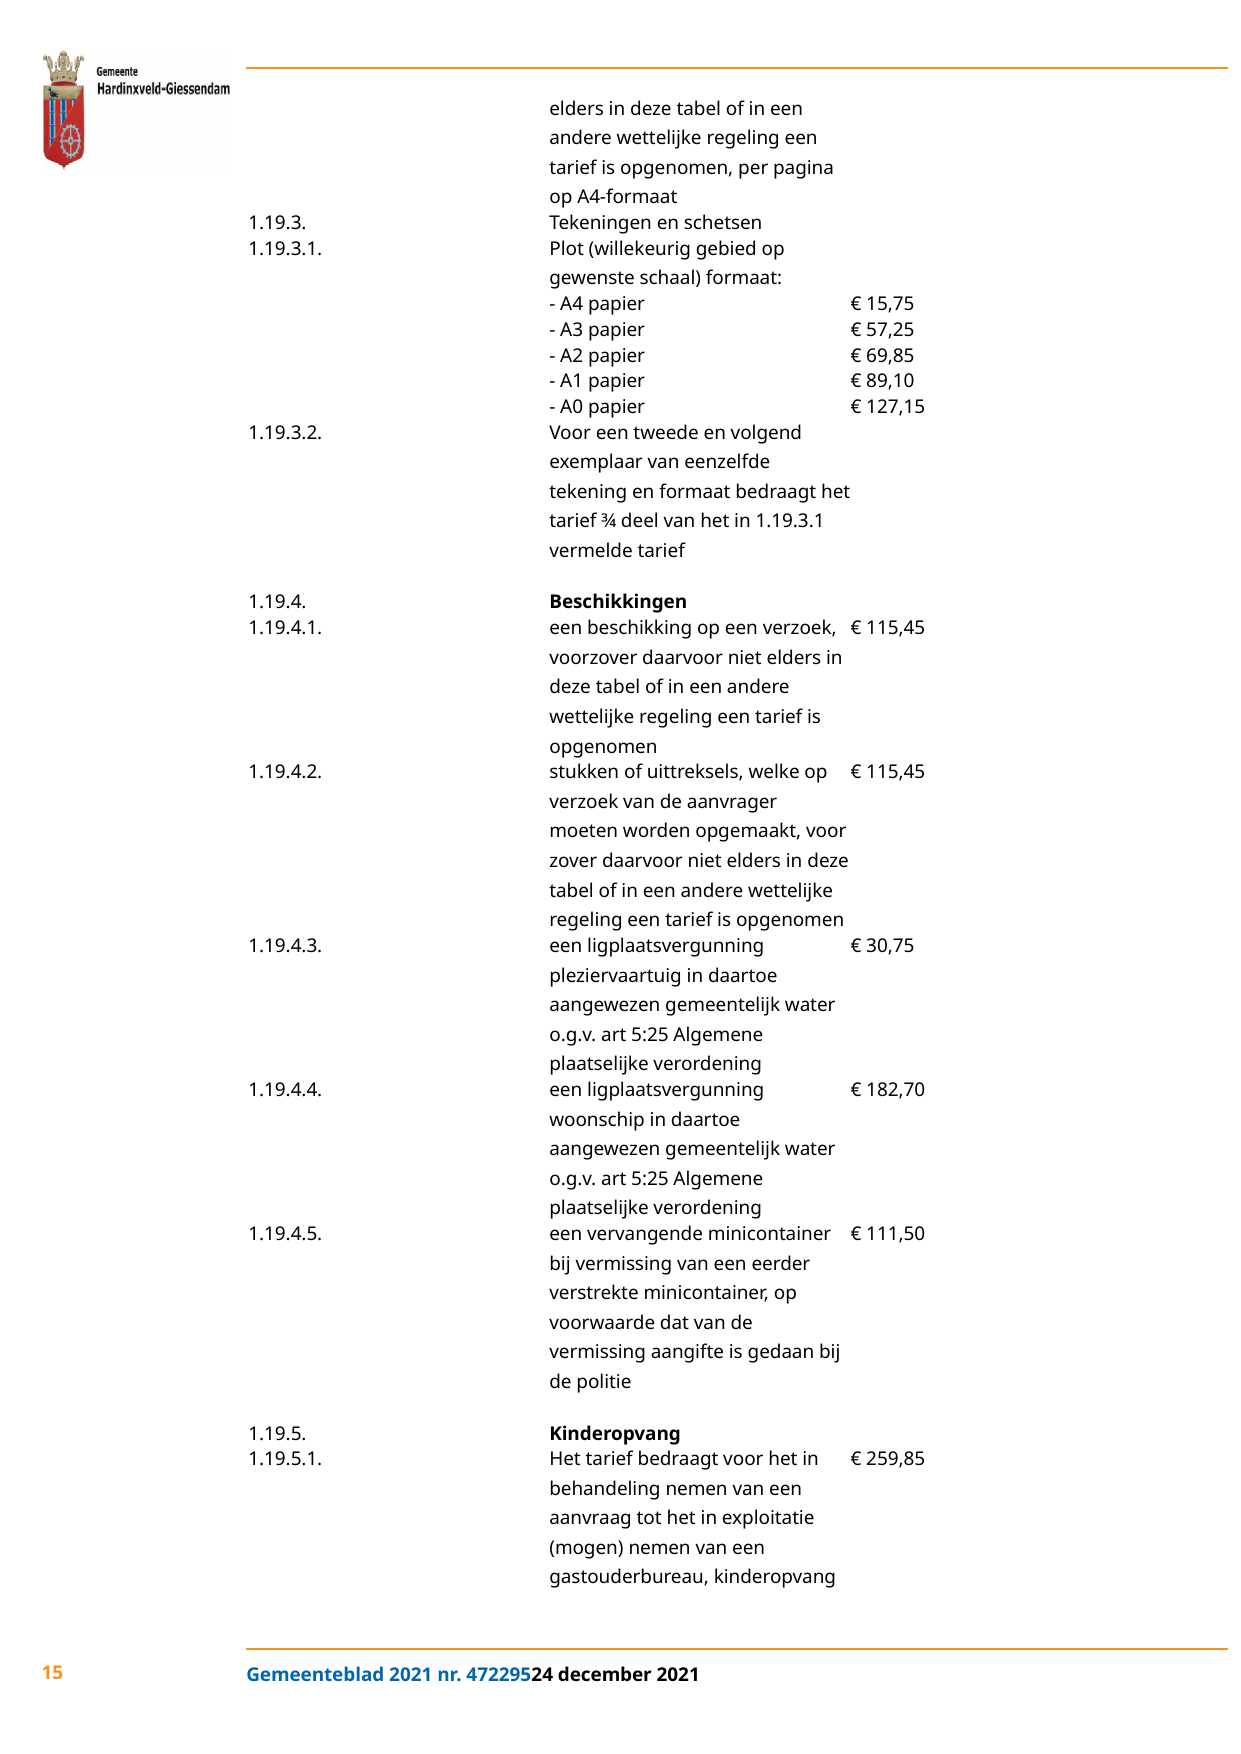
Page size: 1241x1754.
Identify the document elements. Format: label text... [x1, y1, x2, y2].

table_cell een vervangende minicontainer bij vermissing van een eerder verstrekte minicontainer, op voorwaarde dat van de vermissing aangifte is gedaan bij de politie [549, 1220, 850, 1394]
table_cell [850, 209, 1152, 235]
table_cell € 15,75 [850, 290, 1152, 316]
table_cell Voor een tweede en volgend exemplaar van eenzelfde tekening en formaat bedraagt het tarief ¾ deel van het in 1.19.3.1 vermelde tarief [549, 419, 850, 563]
table_cell [850, 1420, 1152, 1445]
table_cell € 127,15 [850, 393, 1152, 419]
table_cell € 115,45 [850, 615, 1152, 758]
table_cell € 115,45 [850, 759, 1152, 932]
table_cell [850, 235, 1152, 290]
table_cell 1.19.3.1. [248, 235, 549, 290]
table_cell Het tarief bedraagt voor het in behandeling nemen van een aanvraag tot het in exploitatie (mogen) nemen van een gastouderbureau, kinderopvang [549, 1445, 850, 1589]
table_cell Plot (willekeurig gebied op gewenste schaal) formaat: [549, 235, 850, 290]
table_cell [248, 393, 549, 419]
table_cell [248, 368, 549, 393]
table_cell € 30,75 [850, 932, 1152, 1076]
table_cell € 111,50 [850, 1220, 1152, 1394]
table_cell [248, 342, 549, 367]
table_cell elders in deze tabel of in een andere wettelijke regeling een tarief is opgenomen, per pagina op A4-formaat [549, 95, 850, 209]
table_cell Kinderopvang [549, 1420, 850, 1445]
table_cell een ligplaatsvergunning woonschip in daartoe aangewezen gemeentelijk water o.g.v. art 5:25 Algemene plaatselijke verordening [549, 1076, 850, 1220]
table_cell € 259,85 [850, 1445, 1152, 1589]
table_cell € 182,70 [850, 1076, 1152, 1220]
table_cell een ligplaatsvergunning pleziervaartuig in daartoe aangewezen gemeentelijk water o.g.v. art 5:25 Algemene plaatselijke verordening [549, 932, 850, 1076]
table_cell [549, 1394, 850, 1420]
table_cell [850, 419, 1152, 563]
table_cell - A1 papier [549, 368, 850, 393]
table_cell 1.19.4.1. [248, 615, 549, 758]
table_cell - A4 papier [549, 290, 850, 316]
table_cell [850, 563, 1152, 589]
table_cell 1.19.4.5. [248, 1220, 549, 1394]
table_cell 1.19.4.4. [248, 1076, 549, 1220]
table_cell [549, 563, 850, 589]
table_cell - A2 papier [549, 342, 850, 367]
table_cell [248, 290, 549, 316]
table_cell [248, 563, 549, 589]
table_cell € 69,85 [850, 342, 1152, 367]
table_cell 1.19.4. [248, 589, 549, 614]
table_cell - A3 papier [549, 316, 850, 342]
table_cell 1.19.5. [248, 1420, 549, 1445]
table_cell [850, 589, 1152, 614]
table_cell 1.19.4.3. [248, 932, 549, 1076]
picture [41, 47, 231, 172]
table_cell 1.19.3. [248, 209, 549, 235]
table_cell [248, 316, 549, 342]
table_cell stukken of uittreksels, welke op verzoek van de aanvrager moeten worden opgemaakt, voor zover daarvoor niet elders in deze tabel of in een andere wettelijke regeling een tarief is opgenomen [549, 759, 850, 932]
table_cell [248, 1394, 549, 1420]
table_cell [850, 1394, 1152, 1420]
table_cell [248, 95, 549, 209]
table_cell € 89,10 [850, 368, 1152, 393]
table_cell - A0 papier [549, 393, 850, 419]
table_cell 1.19.4.2. [248, 759, 549, 932]
table_cell 1.19.5.1. [248, 1445, 549, 1589]
table_cell 1.19.3.2. [248, 419, 549, 563]
table_cell € 57,25 [850, 316, 1152, 342]
table_cell Tekeningen en schetsen [549, 209, 850, 235]
table_cell een beschikking op een verzoek, voorzover daarvoor niet elders in deze tabel of in een andere wettelijke regeling een tarief is opgenomen [549, 615, 850, 758]
table_cell [850, 95, 1152, 209]
table_cell Beschikkingen [549, 589, 850, 614]
